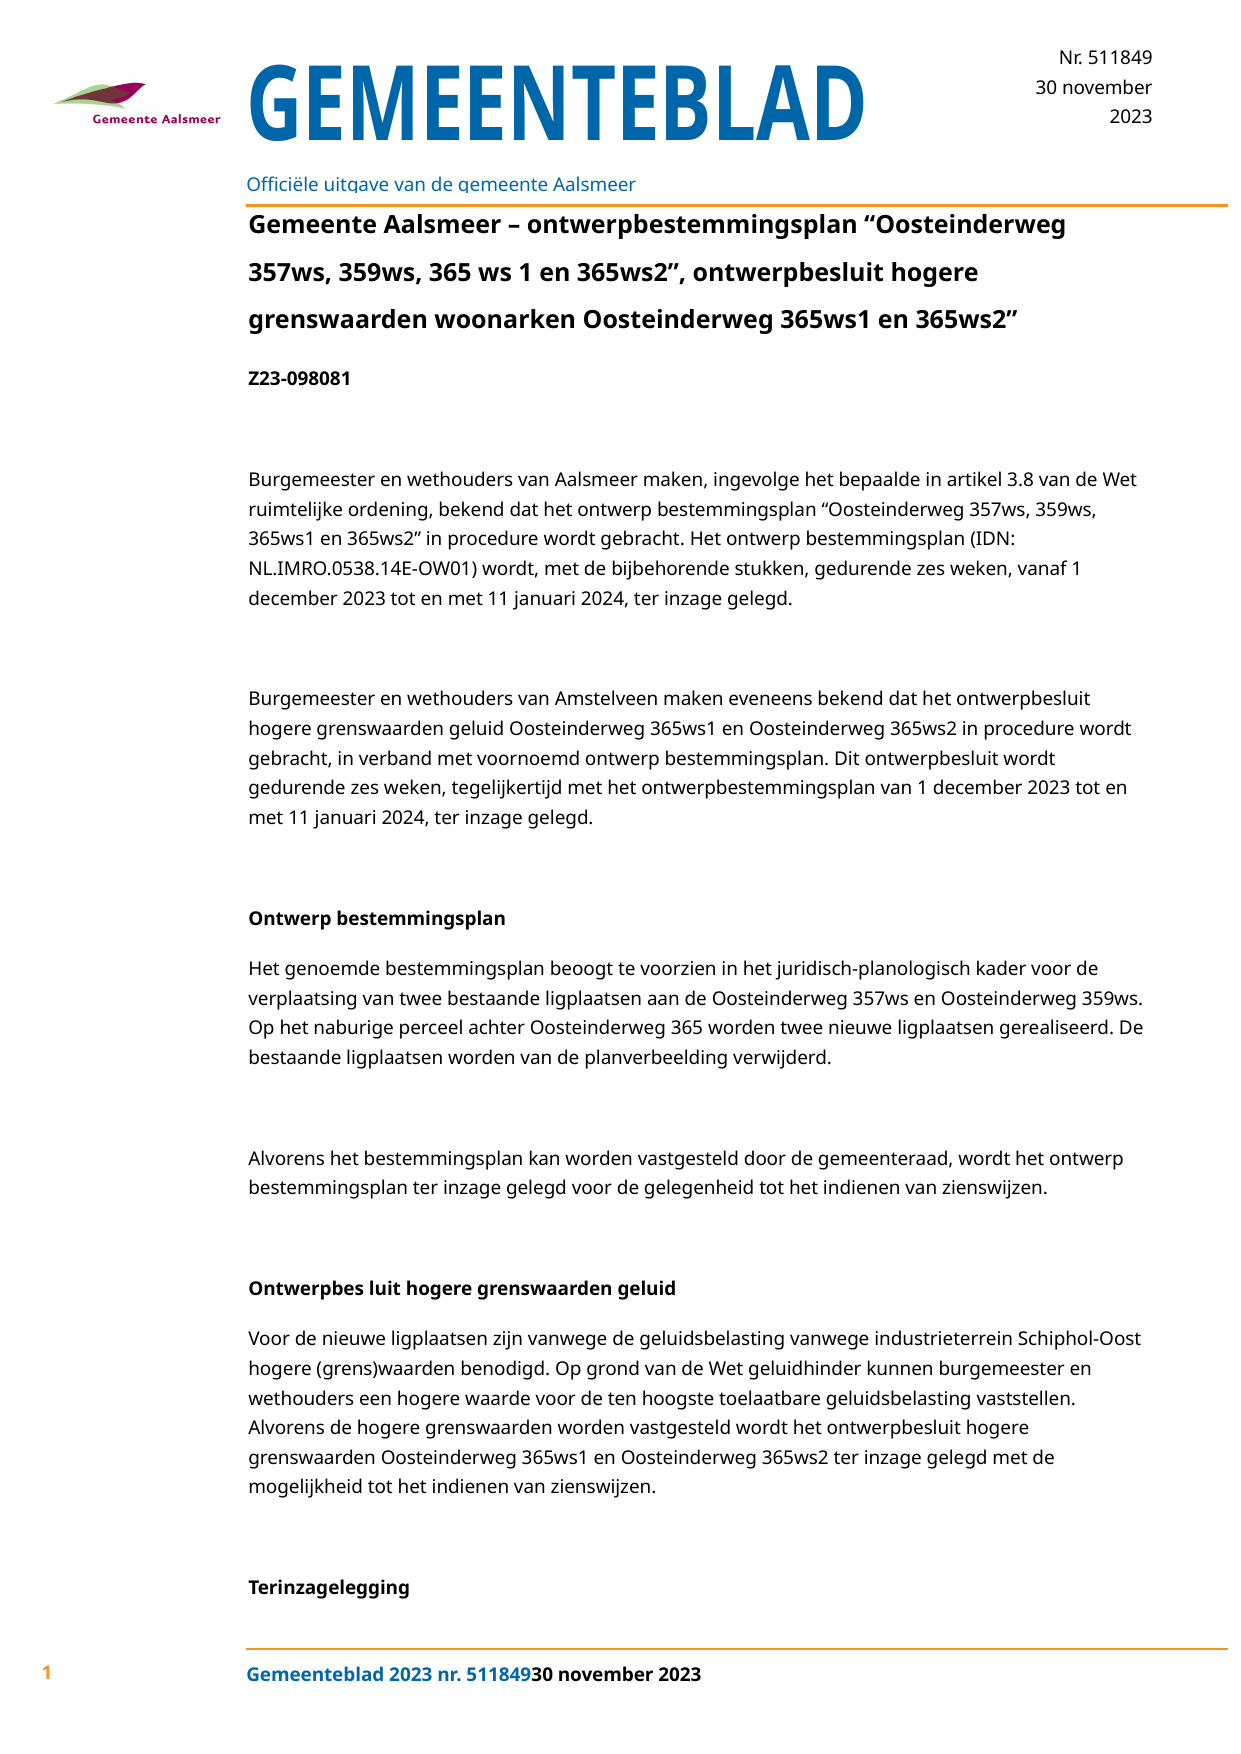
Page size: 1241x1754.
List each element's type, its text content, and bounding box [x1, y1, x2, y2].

text Burgemeester en wethouders van Aalsmeer maken, ingevolge het bepaalde in artikel 3.8 van de Wet ruimtelijke ordening, bekend dat het ontwerp bestemmingsplan “Oosteinderweg 357ws, 359ws, 365ws1 en 365ws2” in procedure wordt gebracht. Het ontwerp bestemmingsplan (IDN: NL.IMRO.0538.14E-OW01) wordt, met de bijbehorende stukken, gedurende zes weken, vanaf 1 december 2023 tot en met 11 januari 2024, ter inzage gelegd. [248, 466, 1152, 610]
picture [41, 47, 231, 172]
text Gemeente Aalsmeer – ontwerpbestemmingsplan “Oosteinderweg 357ws, 359ws, 365 ws 1 en 365ws2”, ontwerpbesluit hogere grenswaarden woonarken Oosteinderweg 365ws1 en 365ws2” [248, 207, 1152, 336]
text Z23-098081 [248, 366, 1152, 391]
text Het genoemde bestemmingsplan beoogt te voorzien in het juridisch-planologisch kader voor de verplaatsing van twee bestaande ligplaatsen aan de Oosteinderweg 357ws en Oosteinderweg 359ws. Op het naburige perceel achter Oosteinderweg 365 worden twee nieuwe ligplaatsen gerealiseerd. De bestaande ligplaatsen worden van de planverbeelding verwijderd. [248, 955, 1152, 1069]
text Ontwerpbes luit hogere grenswaarden geluid [248, 1275, 1152, 1301]
text Voor de nieuwe ligplaatsen zijn vanwege de geluidsbelasting vanwege industrieterrein Schiphol-Oost hogere (grens)waarden benodigd. Op grond van de Wet geluidhinder kunnen burgemeester en wethouders een hogere waarde voor de ten hoogste toelaatbare geluidsbelasting vaststellen. Alvorens de hogere grenswaarden worden vastgesteld wordt het ontwerpbesluit hogere grenswaarden Oosteinderweg 365ws1 en Oosteinderweg 365ws2 ter inzage gelegd met de mogelijkheid tot het indienen van zienswijzen. [248, 1326, 1152, 1499]
text Terinzagelegging [248, 1574, 1152, 1600]
text Ontwerp bestemmingsplan [248, 905, 1152, 930]
text Alvorens het bestemmingsplan kan worden vastgesteld door de gemeenteraad, wordt het ontwerp bestemmingsplan ter inzage gelegd voor de gelegenheid tot het indienen van zienswijzen. [248, 1145, 1152, 1200]
text Burgemeester en wethouders van Amstelveen maken eveneens bekend dat het ontwerpbesluit hogere grenswaarden geluid Oosteinderweg 365ws1 en Oosteinderweg 365ws2 in procedure wordt gebracht, in verband met voornoemd ontwerp bestemmingsplan. Dit ontwerpbesluit wordt gedurende zes weken, tegelijkertijd met het ontwerpbestemmingsplan van 1 december 2023 tot en met 11 januari 2024, ter inzage gelegd. [248, 686, 1152, 829]
